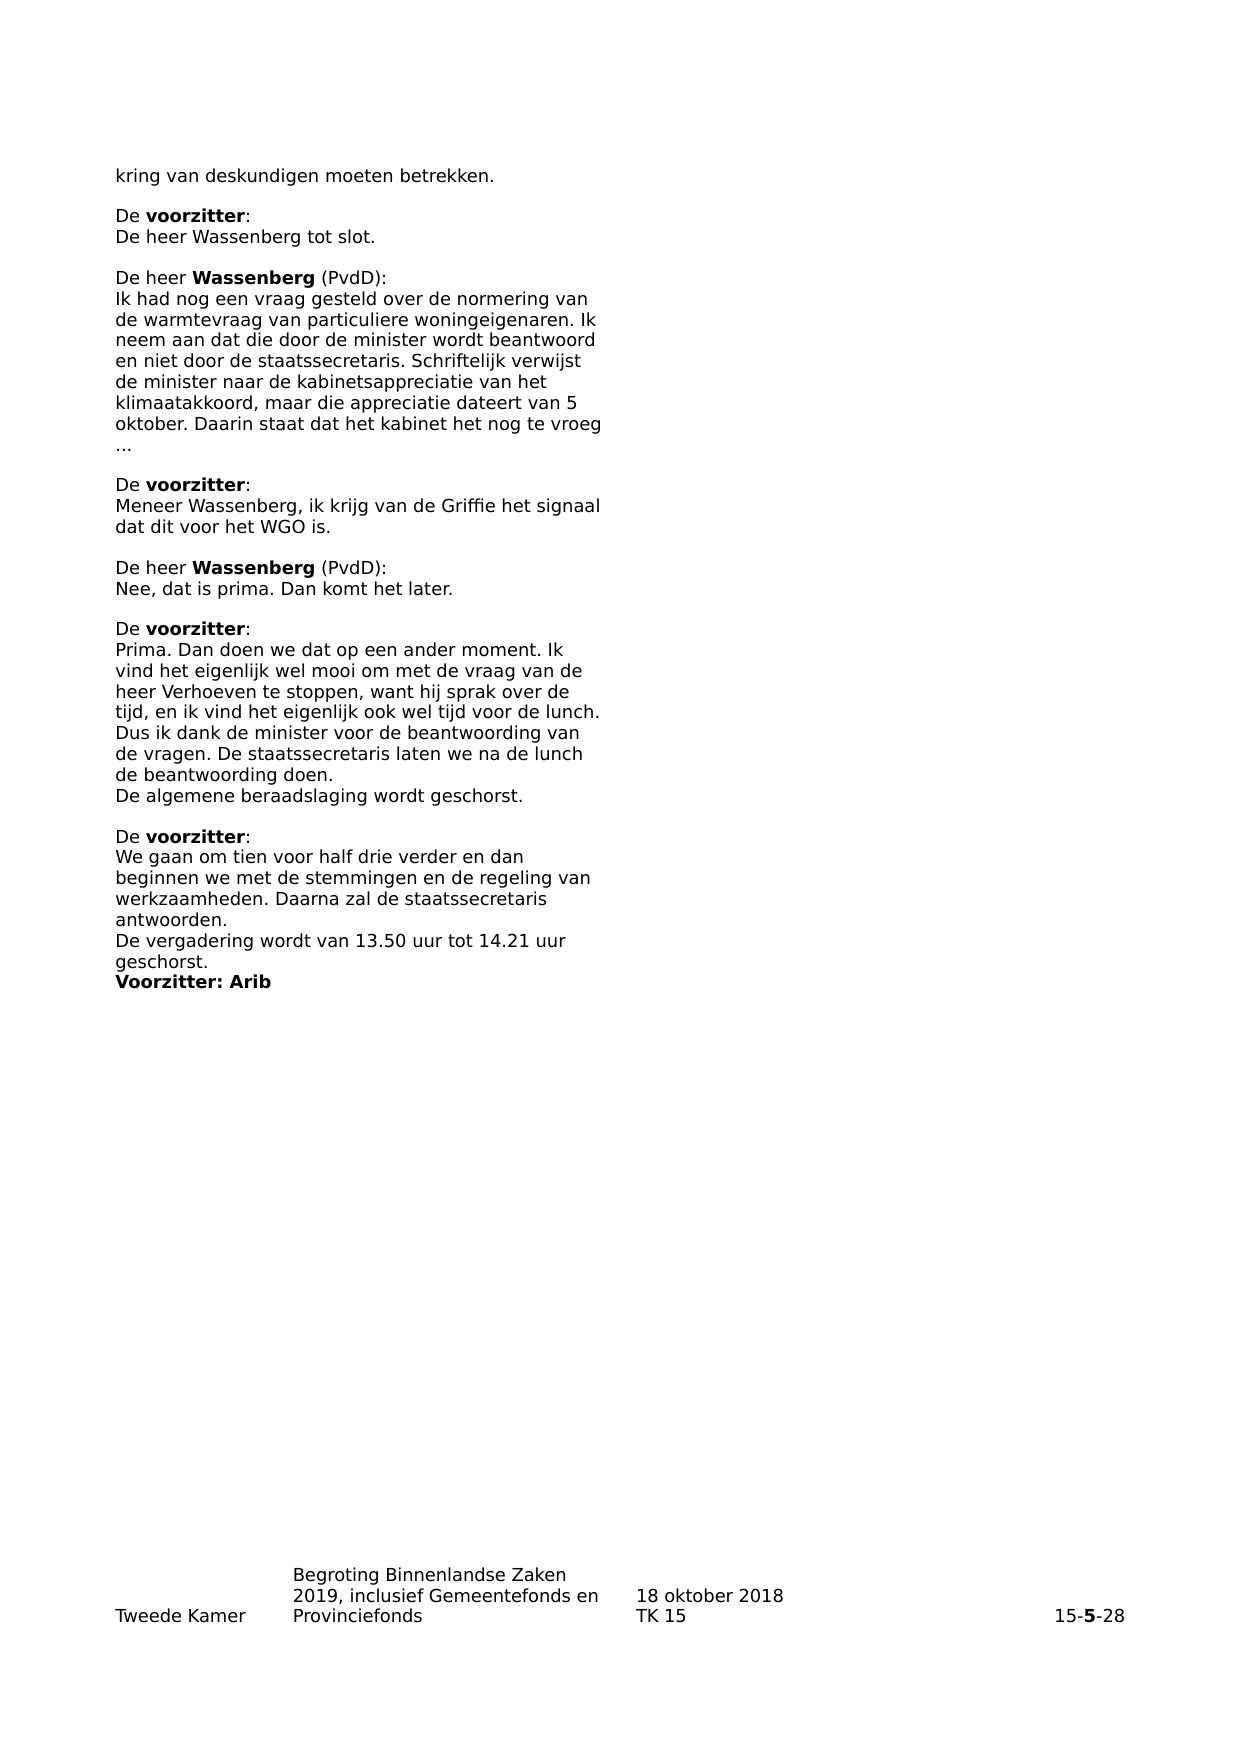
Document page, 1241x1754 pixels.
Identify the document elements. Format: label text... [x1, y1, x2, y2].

text We gaan om tien voor half drie verder en dan beginnen we met de stemmingen en de regeling van werkzaamheden. Daarna zal de staatssecretaris antwoorden. [115, 847, 605, 931]
text Nee, dat is prima. Dan komt het later. [115, 578, 605, 599]
text kring van deskundigen moeten betrekken. [115, 165, 605, 186]
text De heer Wassenberg (PvdD): [115, 557, 605, 578]
text De voorzitter: [115, 619, 605, 640]
text Prima. Dan doen we dat op een ander moment. Ik vind het eigenlijk wel mooi om met de vraag van de heer Verhoeven te stoppen, want hij sprak over de tijd, en ik vind het eigenlijk ook wel tijd voor de lunch. Dus ik dank de minister voor de beantwoording van de vragen. De staatssecretaris laten we na de lunch de beantwoording doen. [115, 640, 605, 786]
text De voorzitter: [115, 826, 605, 847]
text De heer Wassenberg (PvdD): [115, 268, 605, 288]
text De heer Wassenberg tot slot. [115, 227, 605, 248]
text De vergadering wordt van 13.50 uur tot 14.21 uur geschorst. [115, 931, 605, 972]
text Ik had nog een vraag gesteld over de normering van de warmtevraag van particuliere woningeigenaren. Ik neem aan dat die door de minister wordt beantwoord en niet door de staatssecretaris. Schriftelijk verwijst de minister naar de kabinetsappreciatie van het klimaatakkoord, maar die appreciatie dateert van 5 oktober. Daarin staat dat het kabinet het nog te vroeg ... [115, 288, 605, 455]
text De algemene beraadslaging wordt geschorst. [115, 786, 605, 806]
text De voorzitter: [115, 206, 605, 227]
text Voorzitter: Arib [115, 972, 605, 993]
text Meneer Wassenberg, ik krijg van de Griffie het signaal dat dit voor het WGO is. [115, 496, 605, 537]
text De voorzitter: [115, 475, 605, 496]
